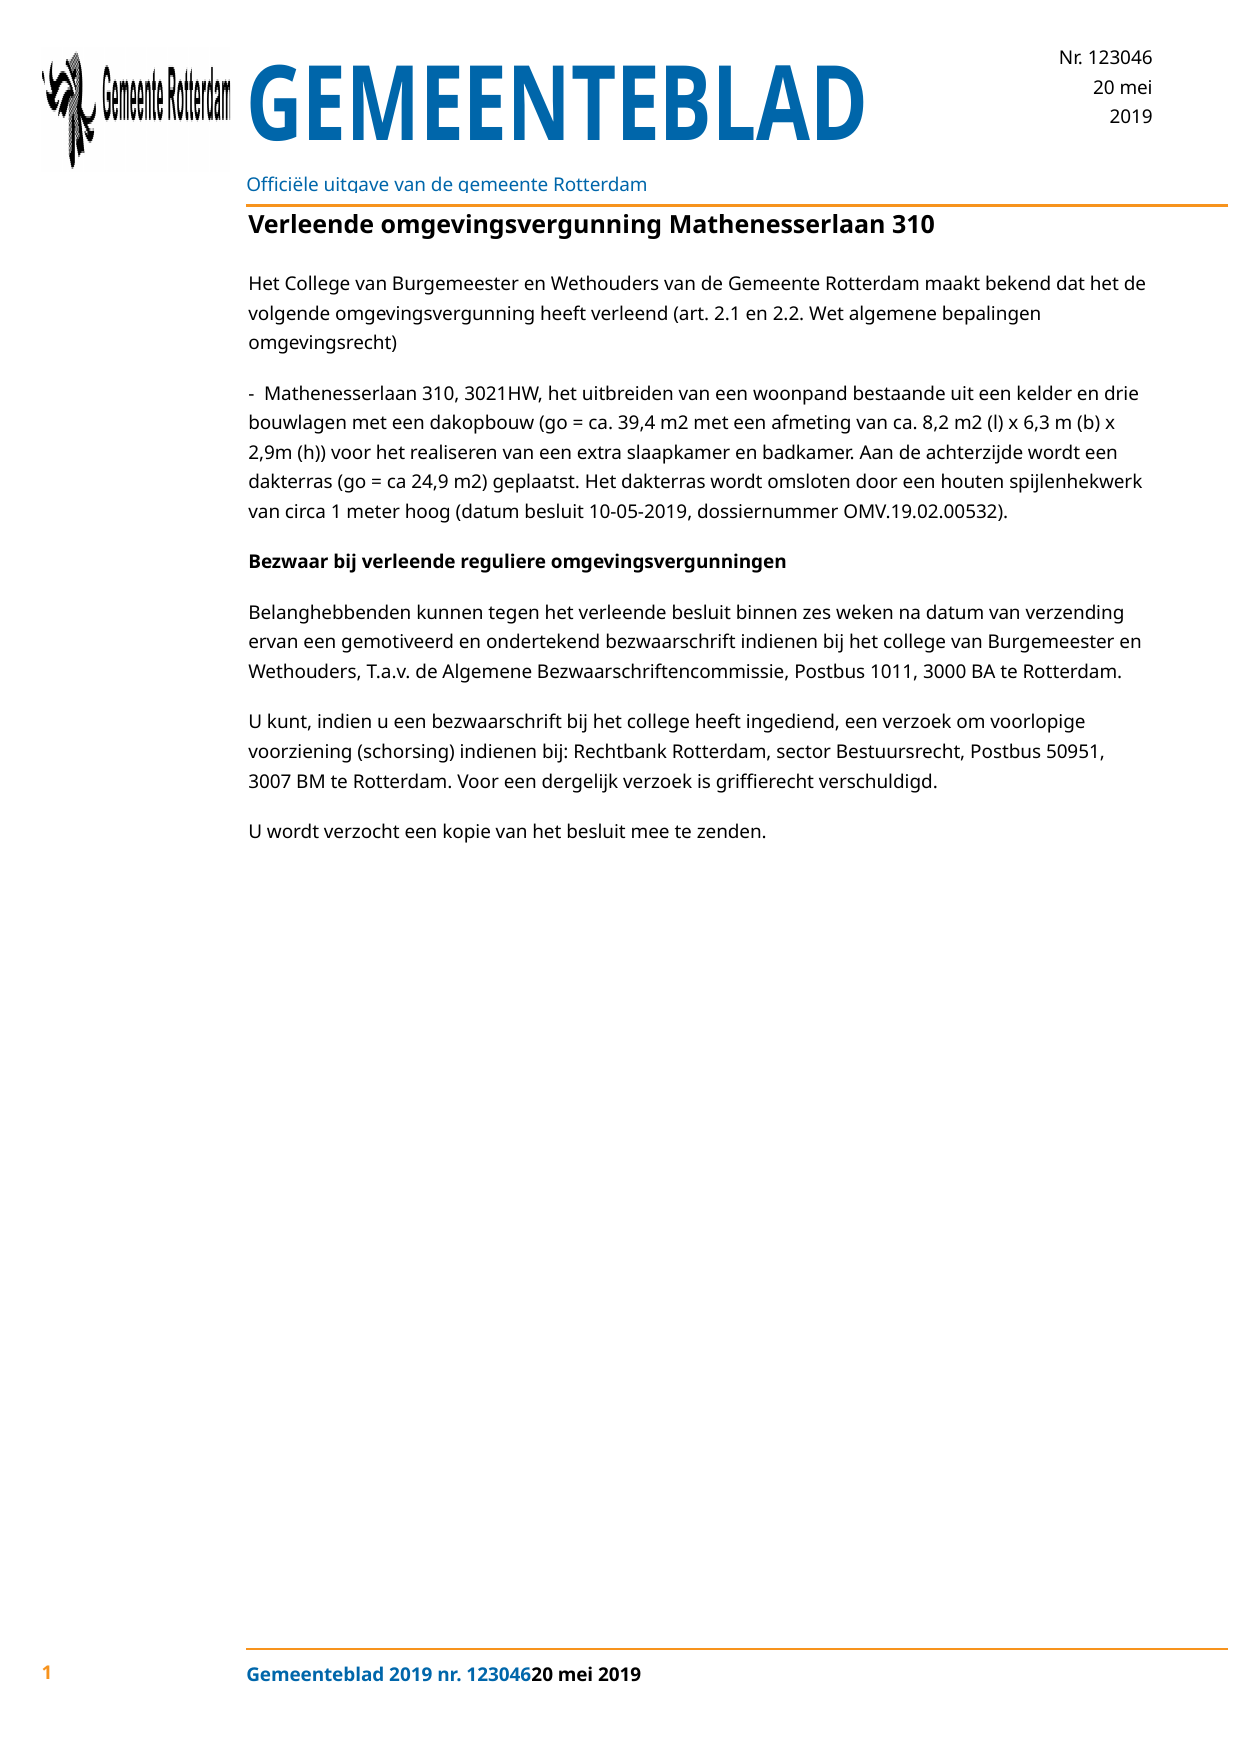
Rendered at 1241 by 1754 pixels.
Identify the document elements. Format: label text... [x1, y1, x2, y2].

text U wordt verzocht een kopie van het besluit mee te zenden. [248, 818, 1152, 844]
picture [41, 47, 231, 172]
text Het College van Burgemeester en Wethouders van de Gemeente Rotterdam maakt bekend dat het de volgende omgevingsvergunning heeft verleend (art. 2.1 en 2.2. Wet algemene bepalingen omgevingsrecht) [248, 270, 1152, 355]
text Verleende omgevingsvergunning Mathenesserlaan 310 [248, 207, 1152, 241]
text U kunt, indien u een bezwaarschrift bij het college heeft ingediend, een verzoek om voorlopige voorziening (schorsing) indienen bij: Rechtbank Rotterdam, sector Bestuursrecht, Postbus 50951, 3007 BM te Rotterdam. Voor een dergelijk verzoek is griffierecht verschuldigd. [248, 709, 1152, 793]
text Bezwaar bij verleende reguliere omgevingsvergunningen [248, 549, 1152, 574]
text Belanghebbenden kunnen tegen het verleende besluit binnen zes weken na datum van verzending ervan een gemotiveerd en ondertekend bezwaarschrift indienen bij het college van Burgemeester en Wethouders, T.a.v. de Algemene Bezwaarschriftencommissie, Postbus 1011, 3000 BA te Rotterdam. [248, 599, 1152, 684]
text - Mathenesserlaan 310, 3021HW, het uitbreiden van een woonpand bestaande uit een kelder en drie bouwlagen met een dakopbouw (go = ca. 39,4 m2 met een afmeting van ca. 8,2 m2 (l) x 6,3 m (b) x 2,9m (h)) voor het realiseren van een extra slaapkamer en badkamer. Aan de achterzijde wordt een dakterras (go = ca 24,9 m2) geplaatst. Het dakterras wordt omsloten door een houten spijlenhekwerk van circa 1 meter hoog (datum besluit 10-05-2019, dossiernummer OMV.19.02.00532). [248, 380, 1152, 524]
